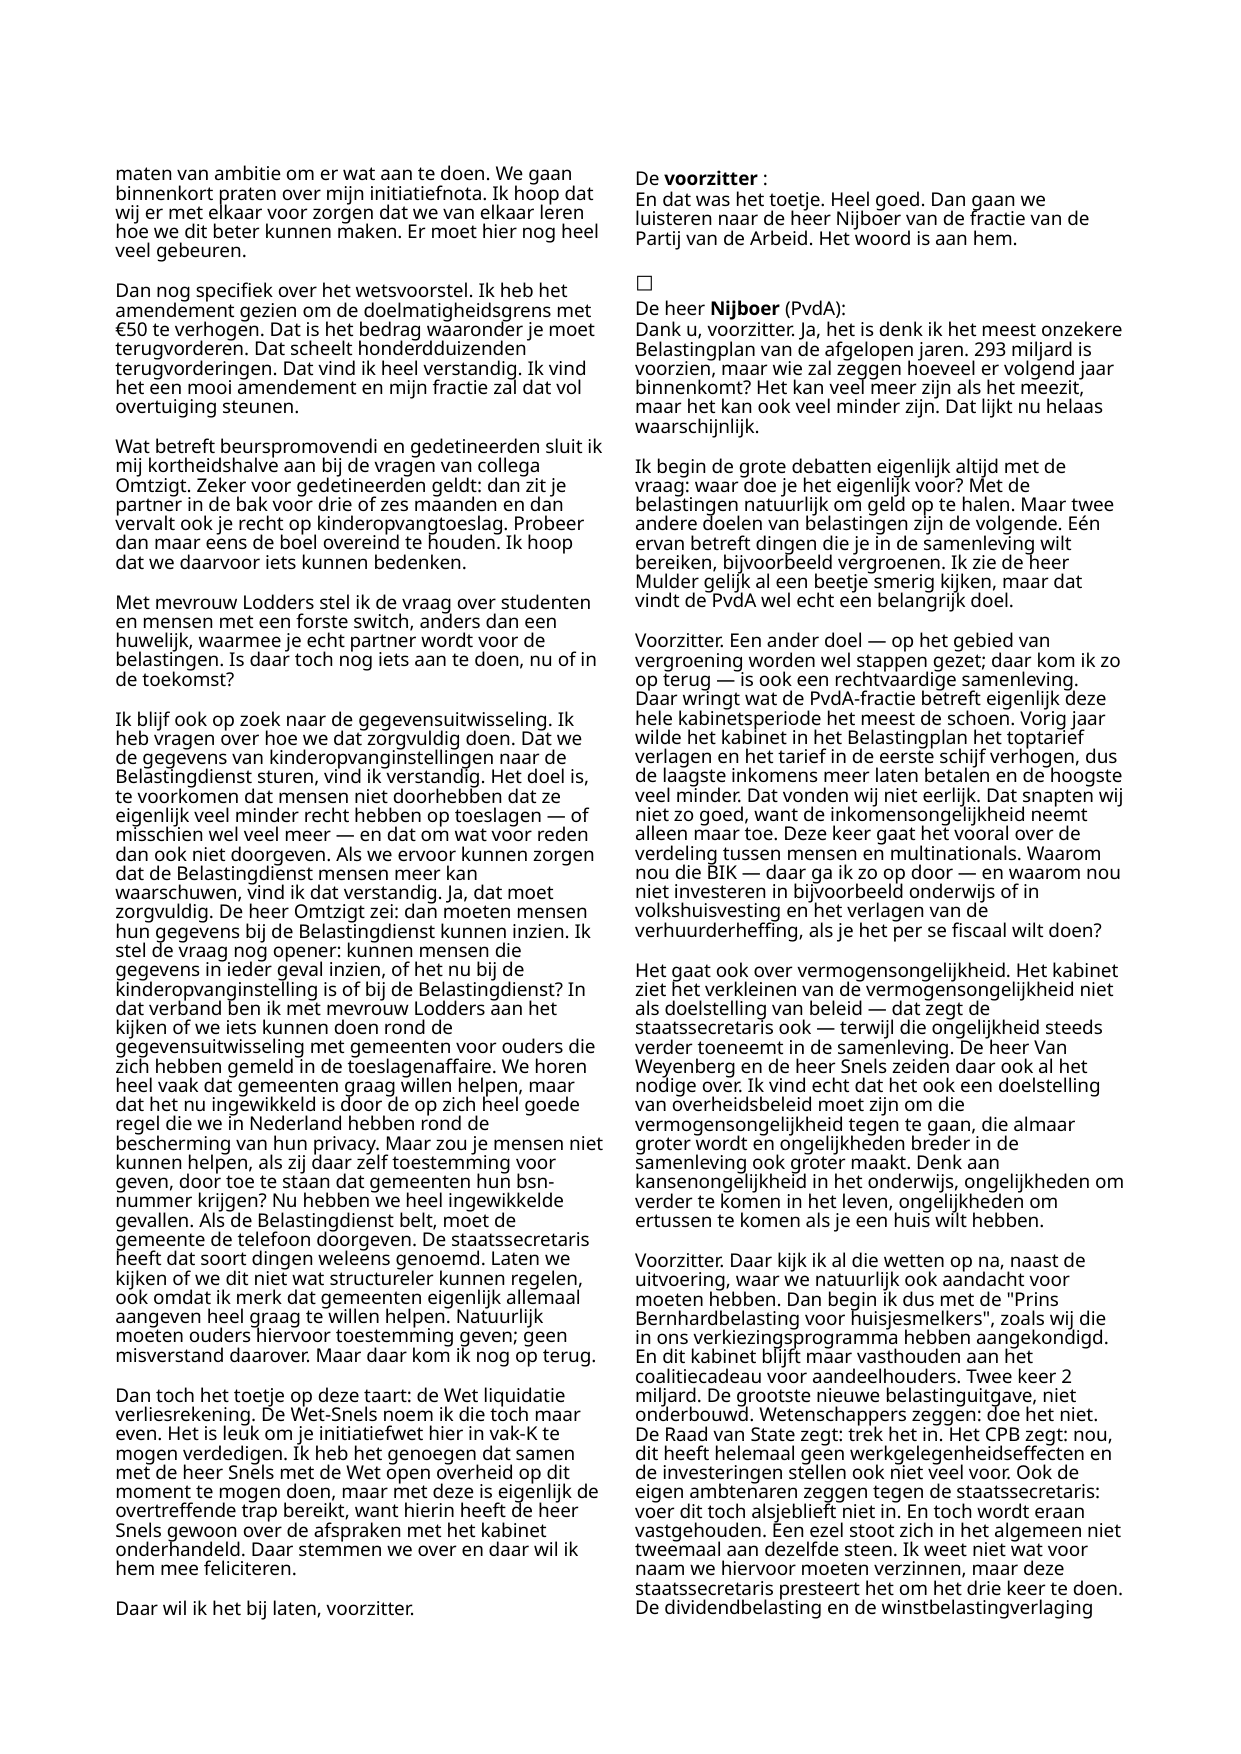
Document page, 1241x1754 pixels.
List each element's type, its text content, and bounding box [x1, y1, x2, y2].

text De heer Nijboer (PvdA): [635, 296, 1125, 321]
text De voorzitter : [635, 165, 1125, 191]
text Voorzitter. Een ander doel — op het gebied van vergroening worden wel stappen gezet; daar kom ik zo op terug — is ook een rechtvaardige samenleving. Daar wringt wat de PvdA-fractie betreft eigenlijk deze hele kabinetsperiode het meest de schoen. Vorig jaar wilde het kabinet in het Belastingplan het toptarief verlagen en het tarief in de eerste schijf verhogen, dus de laagste inkomens meer laten betalen en de hoogste veel minder. Dat vonden wij niet eerlijk. Dat snapten wij niet zo goed, want de inkomensongelijkheid neemt alleen maar toe. Deze keer gaat het vooral over de verdeling tussen mensen en multinationals. Waarom nou die BIK — daar ga ik zo op door — en waarom nou niet investeren in bijvoorbeeld onderwijs of in volkshuisvesting en het verlagen van de verhuurderheffing, als je het per se fiscaal wilt doen? [635, 632, 1125, 941]
text Daar wil ik het bij laten, voorzitter. [115, 1600, 605, 1619]
text Met mevrouw Lodders stel ik de vraag over studenten en mensen met een forste switch, anders dan een huwelijk, waarmee je echt partner wordt voor de belastingen. Is daar toch nog iets aan te doen, nu of in de toekomst? [115, 594, 605, 690]
text Dan nog specifiek over het wetsvoorstel. Ik heb het amendement gezien om de doelmatigheidsgrens met €50 te verhogen. Dat is het bedrag waaronder je moet terugvorderen. Dat scheelt honderdduizenden terugvorderingen. Dat vind ik heel verstandig. Ik vind het een mooi amendement en mijn fractie zal dat vol overtuiging steunen. [115, 282, 605, 417]
text En dat was het toetje. Heel goed. Dan gaan we luisteren naar de heer Nijboer van de fractie van de Partij van de Arbeid. Het woord is aan hem. [635, 191, 1125, 249]
text Voorzitter. Daar kijk ik al die wetten op na, naast de uitvoering, waar we natuurlijk ook aandacht voor moeten hebben. Dan begin ik dus met de "Prins Bernhardbelasting voor huisjesmelkers", zoals wij die in ons verkiezingsprogramma hebben aangekondigd. En dit kabinet blijft maar vasthouden aan het coalitiecadeau voor aandeelhouders. Twee keer 2 miljard. De grootste nieuwe belastinguitgave, niet onderbouwd. Wetenschappers zeggen: doe het niet. De Raad van State zegt: trek het in. Het CPB zegt: nou, dit heeft helemaal geen werkgelegenheidseffecten en de investeringen stellen ook niet veel voor. Ook de eigen ambtenaren zeggen tegen de staatssecretaris: voer dit toch alsjeblieft niet in. En toch wordt eraan vastgehouden. Een ezel stoot zich in het algemeen niet tweemaal aan dezelfde steen. Ik weet niet wat voor naam we hiervoor moeten verzinnen, maar deze staatssecretaris presteert het om het drie keer te doen. De dividendbelasting en de winstbelastingverlaging [635, 1252, 1125, 1618]
text Ik begin de grote debatten eigenlijk altijd met de vraag: waar doe je het eigenlijk voor? Met de belastingen natuurlijk om geld op te halen. Maar twee andere doelen van belastingen zijn de volgende. Eén ervan betreft dingen die je in de samenleving wilt bereiken, bijvoorbeeld vergroenen. Ik zie de heer Mulder gelijk al een beetje smerig kijken, maar dat vindt de PvdA wel echt een belangrijk doel. [635, 458, 1125, 612]
text Het gaat ook over vermogensongelijkheid. Het kabinet ziet het verkleinen van de vermogensongelijkheid niet als doelstelling van beleid — dat zegt de staatssecretaris ook — terwijl die ongelijkheid steeds verder toeneemt in de samenleving. De heer Van Weyenberg en de heer Snels zeiden daar ook al het nodige over. Ik vind echt dat het ook een doelstelling van overheidsbeleid moet zijn om die vermogensongelijkheid tegen te gaan, die almaar groter wordt en ongelijkheden breder in de samenleving ook groter maakt. Denk aan kansenongelijkheid in het onderwijs, ongelijkheden om verder te komen in het leven, ongelijkheden om ertussen te komen als je een huis wilt hebben. [635, 962, 1125, 1231]
text Dank u, voorzitter. Ja, het is denk ik het meest onzekere Belastingplan van de afgelopen jaren. 293 miljard is voorzien, maar wie zal zeggen hoeveel er volgend jaar binnenkomt? Het kan veel meer zijn als het meezit, maar het kan ook veel minder zijn. Dat lijkt nu helaas waarschijnlijk. [635, 321, 1125, 437]
text Dan toch het toetje op deze taart: de Wet liquidatie verliesrekening. De Wet-Snels noem ik die toch maar even. Het is leuk om je initiatiefwet hier in vak-K te mogen verdedigen. Ik heb het genoegen dat samen met de heer Snels met de Wet open overheid op dit moment te mogen doen, maar met deze is eigenlijk de overtreffende trap bereikt, want hierin heeft de heer Snels gewoon over de afspraken met het kabinet onderhandeld. Daar stemmen we over en daar wil ik hem mee feliciteren. [115, 1387, 605, 1579]
text ⬜ [635, 270, 1125, 296]
text Ik blijf ook op zoek naar de gegevensuitwisseling. Ik heb vragen over hoe we dat zorgvuldig doen. Dat we de gegevens van kinderopvanginstellingen naar de Belastingdienst sturen, vind ik verstandig. Het doel is, te voorkomen dat mensen niet doorhebben dat ze eigenlijk veel minder recht hebben op toeslagen — of misschien wel veel meer — en dat om wat voor reden dan ook niet doorgeven. Als we ervoor kunnen zorgen dat de Belastingdienst mensen meer kan waarschuwen, vind ik dat verstandig. Ja, dat moet zorgvuldig. De heer Omtzigt zei: dan moeten mensen hun gegevens bij de Belastingdienst kunnen inzien. Ik stel de vraag nog opener: kunnen mensen die gegevens in ieder geval inzien, of het nu bij de kinderopvanginstelling is of bij de Belastingdienst? In dat verband ben ik met mevrouw Lodders aan het kijken of we iets kunnen doen rond de gegevensuitwisseling met gemeenten voor ouders die zich hebben gemeld in de toeslagenaffaire. We horen heel vaak dat gemeenten graag willen helpen, maar dat het nu ingewikkeld is door de op zich heel goede regel die we in Nederland hebben rond de bescherming van hun privacy. Maar zou je mensen niet kunnen helpen, als zij daar zelf toestemming voor geven, door toe te staan dat gemeenten hun bsn-nummer krijgen? Nu hebben we heel ingewikkelde gevallen. Als de Belastingdienst belt, moet de gemeente de telefoon doorgeven. De staatssecretaris heeft dat soort dingen weleens genoemd. Laten we kijken of we dit niet wat structureler kunnen regelen, ook omdat ik merk dat gemeenten eigenlijk allemaal aangeven heel graag te willen helpen. Natuurlijk moeten ouders hiervoor toestemming geven; geen misverstand daarover. Maar daar kom ik nog op terug. [115, 711, 605, 1366]
text Wat betreft beurspromovendi en gedetineerden sluit ik mij kortheidshalve aan bij de vragen van collega Omtzigt. Zeker voor gedetineerden geldt: dan zit je partner in de bak voor drie of zes maanden en dan vervalt ook je recht op kinderopvangtoeslag. Probeer dan maar eens de boel overeind te houden. Ik hoop dat we daarvoor iets kunnen bedenken. [115, 438, 605, 573]
text maten van ambitie om er wat aan te doen. We gaan binnenkort praten over mijn initiatiefnota. Ik hoop dat wij er met elkaar voor zorgen dat we van elkaar leren hoe we dit beter kunnen maken. Er moet hier nog heel veel gebeuren. [115, 165, 605, 262]
